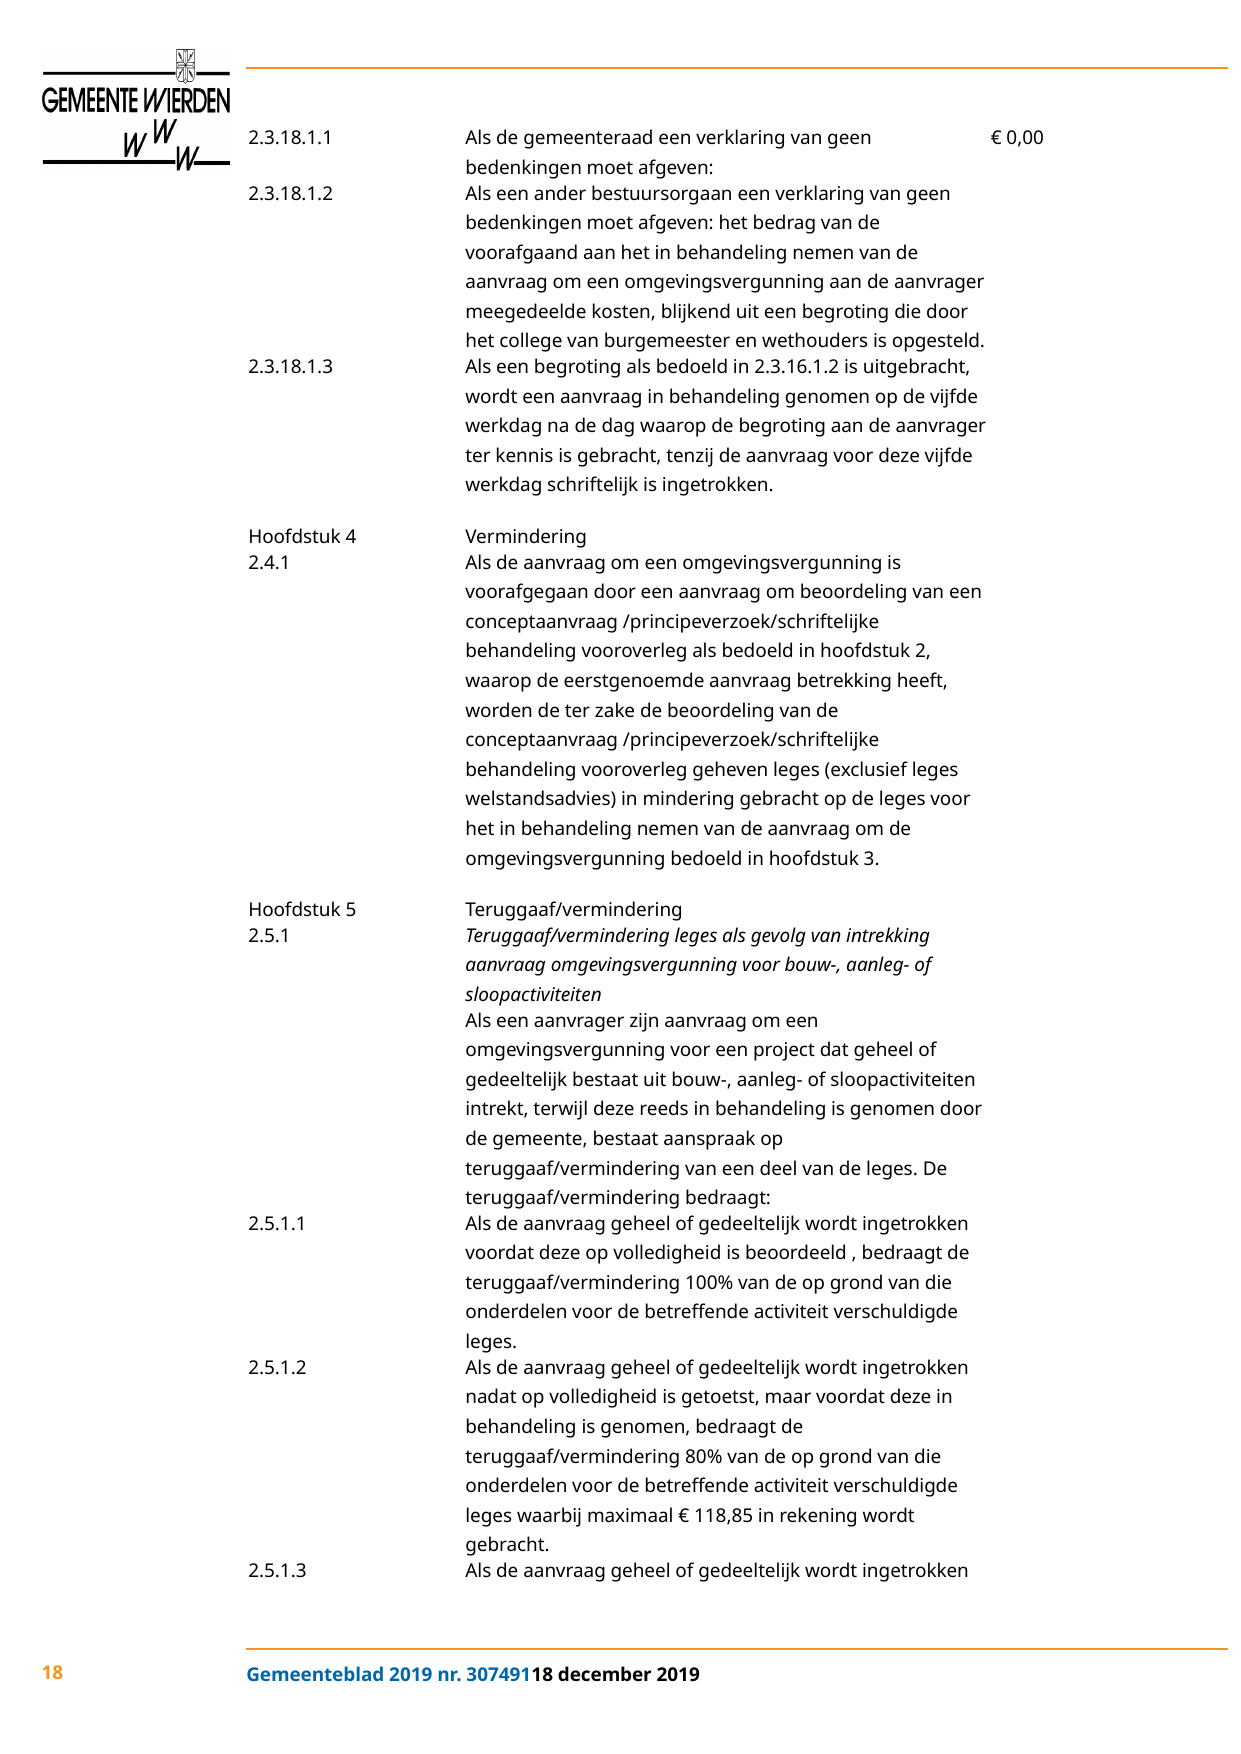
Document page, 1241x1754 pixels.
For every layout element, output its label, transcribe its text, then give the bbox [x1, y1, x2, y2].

table_cell [991, 870, 1152, 896]
table_cell 2.4.1 [248, 549, 465, 870]
table_cell [991, 922, 1152, 1007]
table_cell [991, 523, 1152, 549]
table_cell [991, 353, 1152, 497]
table_cell 2.3.18.1.1 [248, 95, 465, 180]
table_cell 2.5.1.1 [248, 1210, 465, 1354]
table_cell Als de aanvraag om een omgevingsvergunning is voorafgegaan door een aanvraag om beoordeling van een conceptaanvraag /principeverzoek/schriftelijke behandeling vooroverleg als bedoeld in hoofdstuk 2, waarop de eerstgenoemde aanvraag betrekking heeft, worden de ter zake de beoordeling van de conceptaanvraag /principeverzoek/schriftelijke behandeling vooroverleg geheven leges (exclusief leges welstandsadvies) in mindering gebracht op de leges voor het in behandeling nemen van de aanvraag om de omgevingsvergunning bedoeld in hoofdstuk 3. [465, 549, 991, 870]
table_cell Als de gemeenteraad een verklaring van geen bedenkingen moet afgeven: [465, 95, 991, 180]
table_cell [248, 1007, 465, 1210]
table_cell Hoofdstuk 5 [248, 896, 465, 922]
table_cell Als de aanvraag geheel of gedeeltelijk wordt ingetrokken nadat op volledigheid is getoetst, maar voordat deze in behandeling is genomen, bedraagt de teruggaaf/vermindering 80% van de op grond van die onderdelen voor de betreffende activiteit verschuldigde leges waarbij maximaal € 118,85 in rekening wordt gebracht. [465, 1354, 991, 1557]
table_cell 2.3.18.1.3 [248, 353, 465, 497]
table_cell 2.5.1 [248, 922, 465, 1007]
table_cell [991, 549, 1152, 870]
table_cell [465, 870, 991, 896]
table_cell [991, 1210, 1152, 1354]
table_cell Als de aanvraag geheel of gedeeltelijk wordt ingetrokken [465, 1557, 991, 1583]
table_cell [991, 180, 1152, 353]
table_cell Teruggaaf/vermindering leges als gevolg van intrekking aanvraag omgevingsvergunning voor bouw-, aanleg- of sloopactiviteiten [465, 922, 991, 1007]
table_cell [991, 896, 1152, 922]
table_cell [991, 1007, 1152, 1210]
table_cell € 0,00 [991, 95, 1152, 180]
table_cell [248, 870, 465, 896]
table_cell [248, 498, 465, 523]
table_cell Vermindering [465, 523, 991, 549]
table_cell 2.5.1.3 [248, 1557, 465, 1583]
table_cell Teruggaaf/vermindering [465, 896, 991, 922]
table_cell [991, 498, 1152, 523]
table_cell Als een begroting als bedoeld in 2.3.16.1.2 is uitgebracht, wordt een aanvraag in behandeling genomen op de vijfde werkdag na de dag waarop de begroting aan de aanvrager ter kennis is gebracht, tenzij de aanvraag voor deze vijfde werkdag schriftelijk is ingetrokken. [465, 353, 991, 497]
table_cell Als een aanvrager zijn aanvraag om een omgevingsvergunning voor een project dat geheel of gedeeltelijk bestaat uit bouw-, aanleg- of sloopactiviteiten intrekt, terwijl deze reeds in behandeling is genomen door de gemeente, bestaat aanspraak op teruggaaf/vermindering van een deel van de leges. De teruggaaf/vermindering bedraagt: [465, 1007, 991, 1210]
picture [41, 47, 231, 172]
table_cell 2.3.18.1.2 [248, 180, 465, 353]
table_cell Als een ander bestuursorgaan een verklaring van geen bedenkingen moet afgeven: het bedrag van de voorafgaand aan het in behandeling nemen van de aanvraag om een omgevingsvergunning aan de aanvrager meegedeelde kosten, blijkend uit een begroting die door het college van burgemeester en wethouders is opgesteld. [465, 180, 991, 353]
table_cell [991, 1557, 1152, 1583]
table_cell [991, 1354, 1152, 1557]
table_cell Hoofdstuk 4 [248, 523, 465, 549]
table_cell Als de aanvraag geheel of gedeeltelijk wordt ingetrokken voordat deze op volledigheid is beoordeeld , bedraagt de teruggaaf/vermindering 100% van de op grond van die onderdelen voor de betreffende activiteit verschuldigde leges. [465, 1210, 991, 1354]
table_cell [465, 498, 991, 523]
table_cell 2.5.1.2 [248, 1354, 465, 1557]
